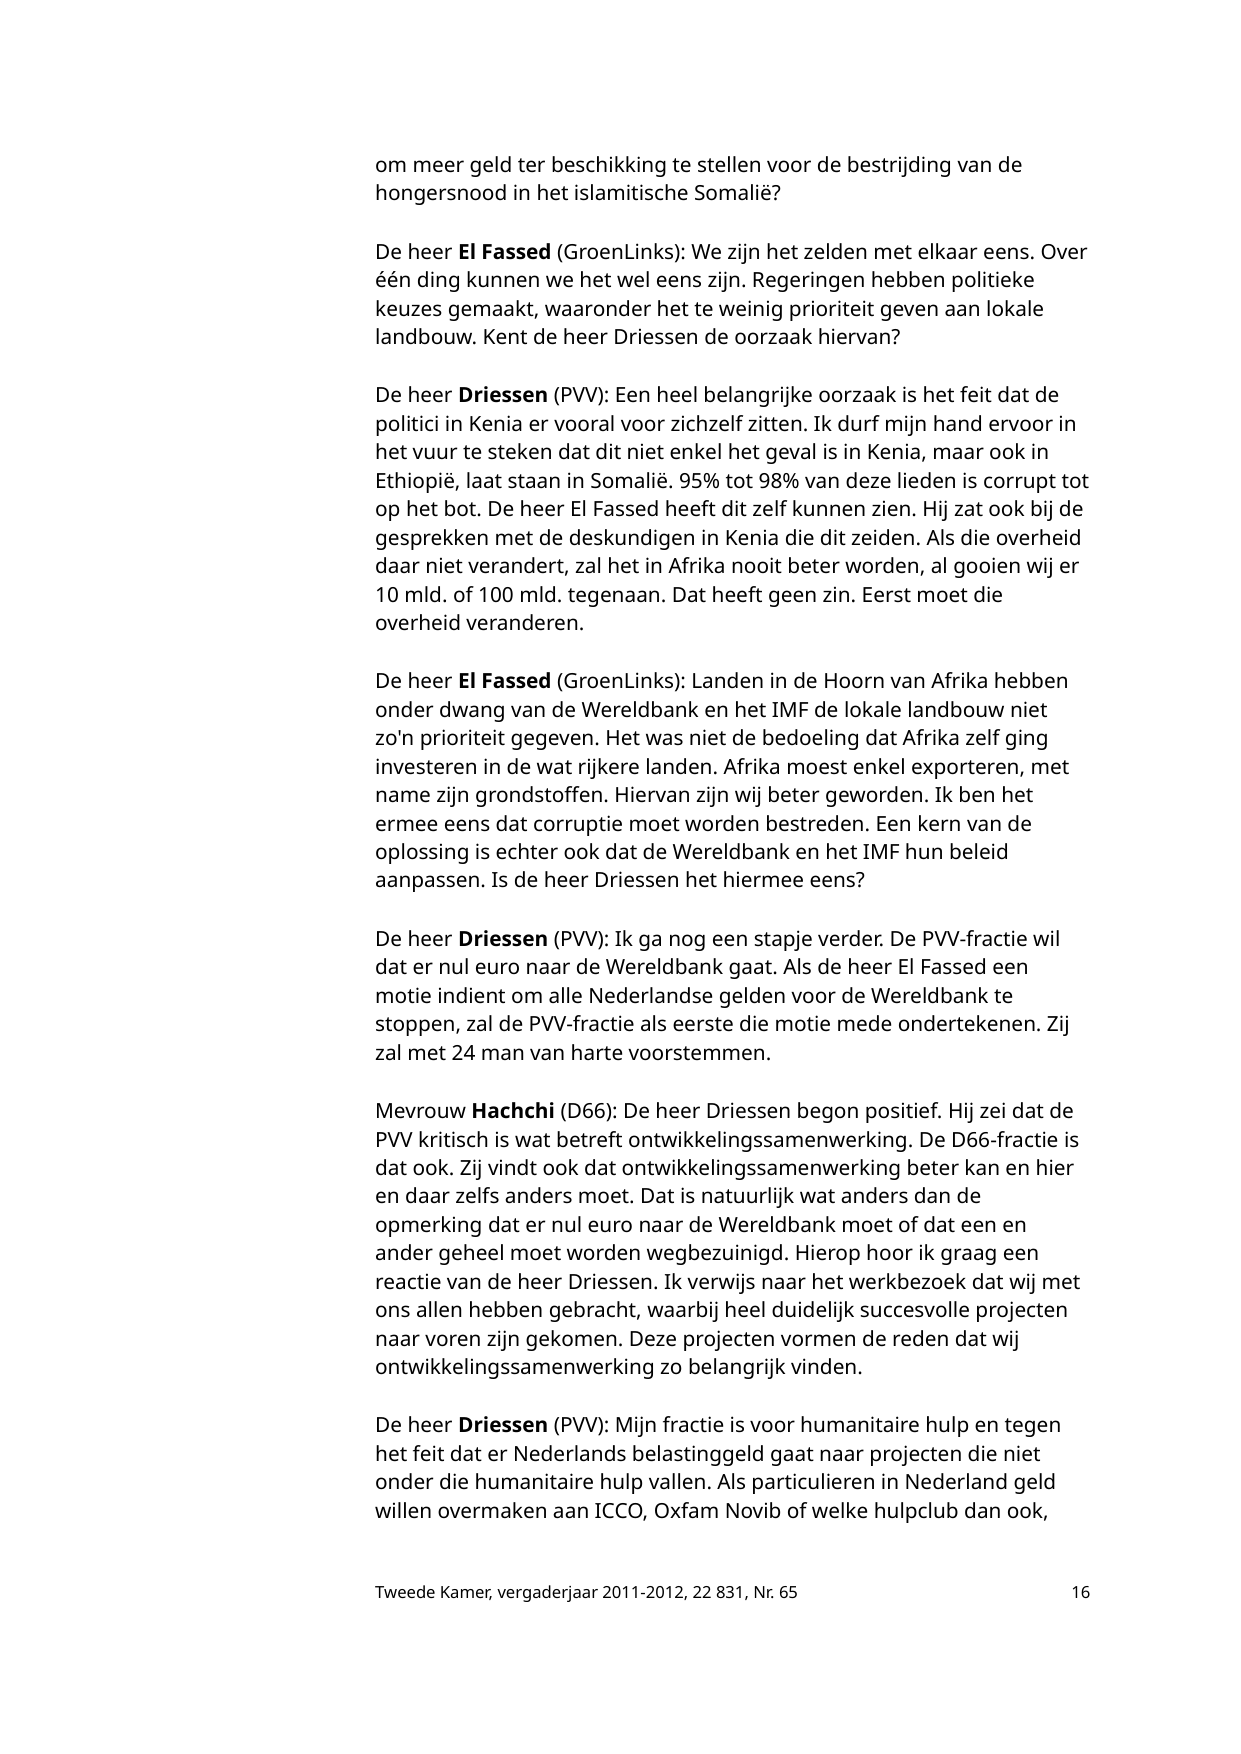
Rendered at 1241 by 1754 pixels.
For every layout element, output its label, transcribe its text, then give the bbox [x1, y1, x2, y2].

text De heer Driessen (PVV): Ik ga nog een stapje verder. De PVV-fractie wil dat er nul euro naar de Wereldbank gaat. Als de heer El Fassed een motie indient om alle Nederlandse gelden voor de Wereldbank te stoppen, zal de PVV-fractie als eerste die motie mede ondertekenen. Zij zal met 24 man van harte voorstemmen. [375, 924, 1090, 1066]
text Mevrouw Hachchi (D66): De heer Driessen begon positief. Hij zei dat de PVV kritisch is wat betreft ontwikkelingssamenwerking. De D66-fractie is dat ook. Zij vindt ook dat ontwikkelingssamenwerking beter kan en hier en daar zelfs anders moet. Dat is natuurlijk wat anders dan de opmerking dat er nul euro naar de Wereldbank moet of dat een en ander geheel moet worden wegbezuinigd. Hierop hoor ik graag een reactie van de heer Driessen. Ik verwijs naar het werkbezoek dat wij met ons allen hebben gebracht, waarbij heel duidelijk succesvolle projecten naar voren zijn gekomen. Deze projecten vormen de reden dat wij ontwikkelingssamenwerking zo belangrijk vinden. [375, 1096, 1090, 1381]
text De heer El Fassed (GroenLinks): We zijn het zelden met elkaar eens. Over één ding kunnen we het wel eens zijn. Regeringen hebben politieke keuzes gemaakt, waaronder het te weinig prioriteit geven aan lokale landbouw. Kent de heer Driessen de oorzaak hiervan? [375, 237, 1090, 351]
text om meer geld ter beschikking te stellen voor de bestrijding van de hongersnood in het islamitische Somalië? [375, 150, 1090, 207]
text De heer Driessen (PVV): Mijn fractie is voor humanitaire hulp en tegen het feit dat er Nederlands belastinggeld gaat naar projecten die niet onder die humanitaire hulp vallen. Als particulieren in Nederland geld willen overmaken aan ICCO, Oxfam Novib of welke hulpclub dan ook, [375, 1411, 1090, 1524]
text De heer Driessen (PVV): Een heel belangrijke oorzaak is het feit dat de politici in Kenia er vooral voor zichzelf zitten. Ik durf mijn hand ervoor in het vuur te steken dat dit niet enkel het geval is in Kenia, maar ook in Ethiopië, laat staan in Somalië. 95% tot 98% van deze lieden is corrupt tot op het bot. De heer El Fassed heeft dit zelf kunnen zien. Hij zat ook bij de gesprekken met de deskundigen in Kenia die dit zeiden. Als die overheid daar niet verandert, zal het in Afrika nooit beter worden, al gooien wij er 10 mld. of 100 mld. tegenaan. Dat heeft geen zin. Eerst moet die overheid veranderen. [375, 381, 1090, 637]
text De heer El Fassed (GroenLinks): Landen in de Hoorn van Afrika hebben onder dwang van de Wereldbank en het IMF de lokale landbouw niet zo'n prioriteit gegeven. Het was niet de bedoeling dat Afrika zelf ging investeren in de wat rijkere landen. Afrika moest enkel exporteren, met name zijn grondstoffen. Hiervan zijn wij beter geworden. Ik ben het ermee eens dat corruptie moet worden bestreden. Een kern van de oplossing is echter ook dat de Wereldbank en het IMF hun beleid aanpassen. Is de heer Driessen het hiermee eens? [375, 667, 1090, 894]
